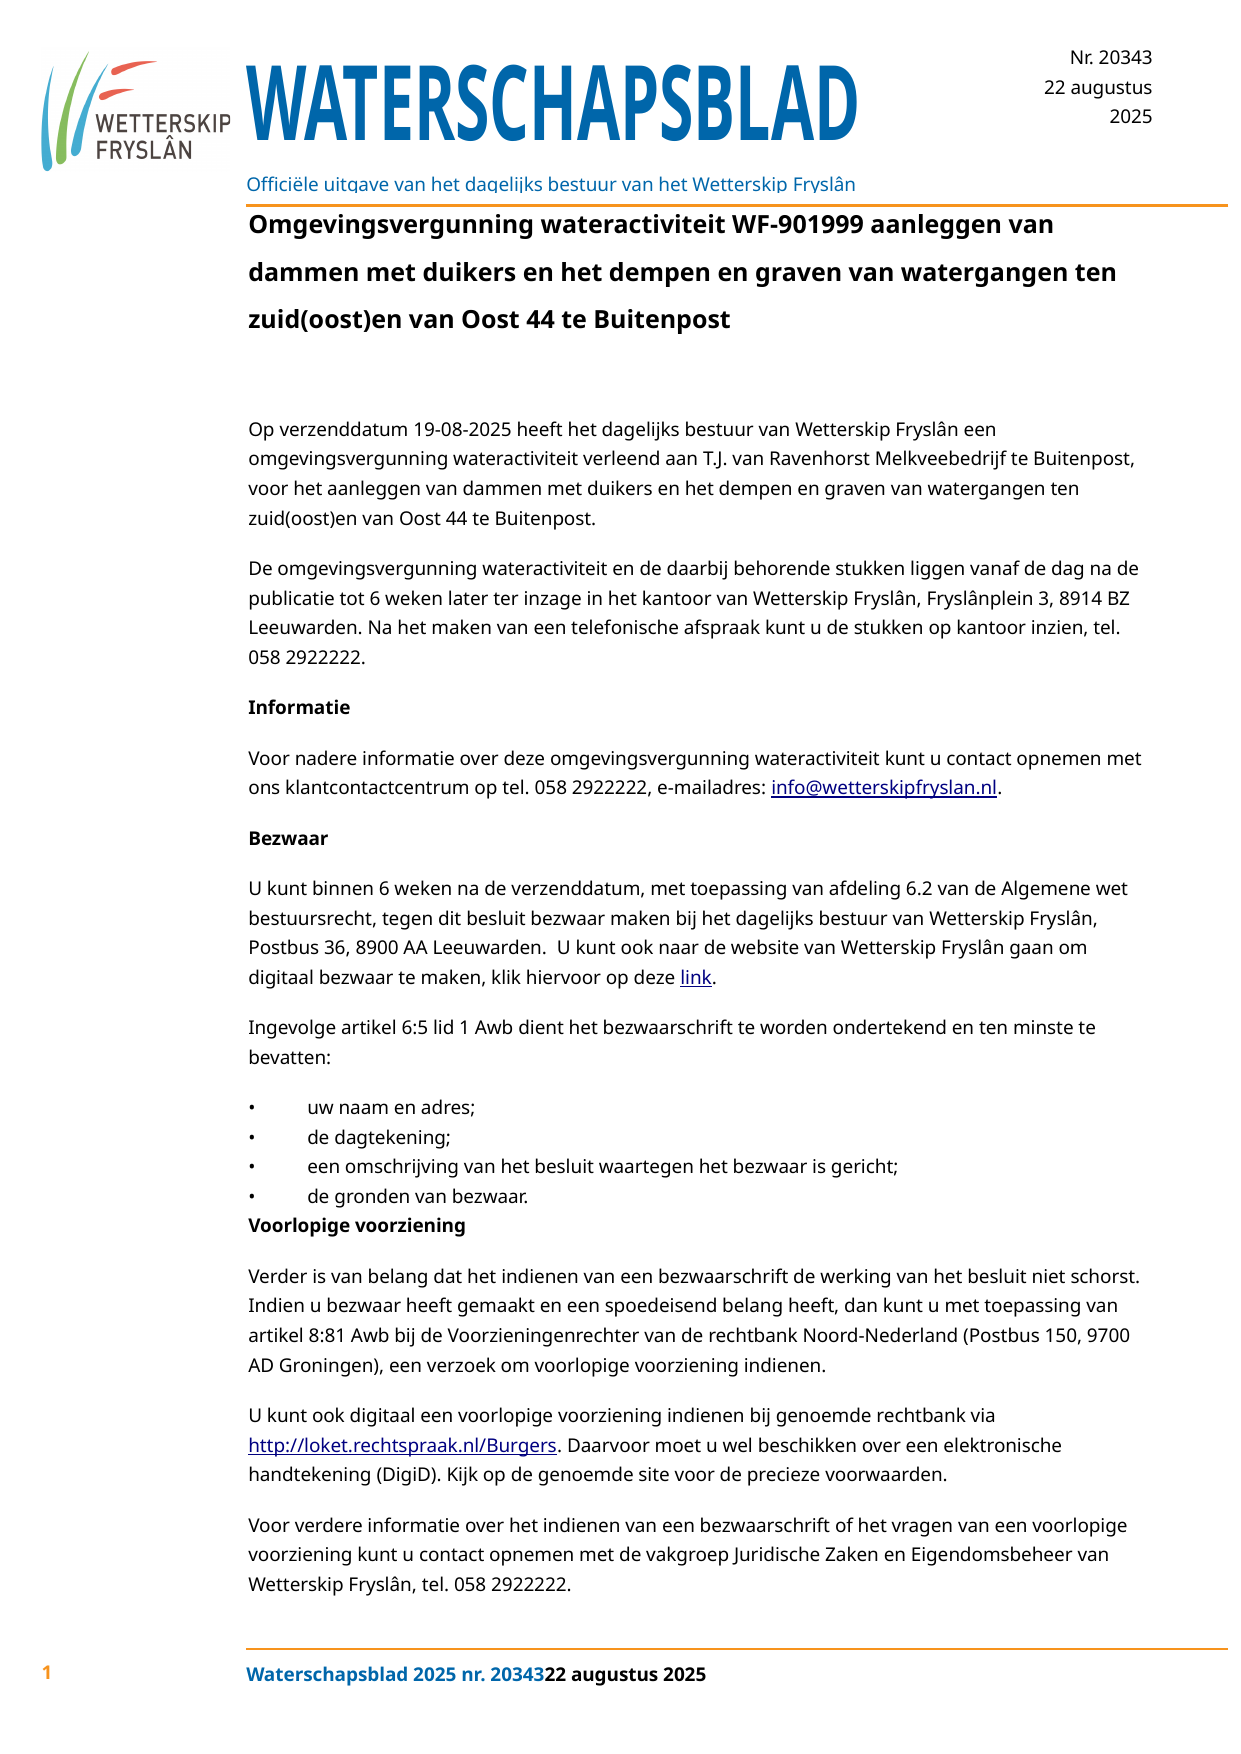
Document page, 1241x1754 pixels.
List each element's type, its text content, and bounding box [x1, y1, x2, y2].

text Informatie [248, 694, 1152, 720]
picture [41, 47, 231, 172]
text Verder is van belang dat het indienen van een bezwaarschrift de werking van het besluit niet schorst. Indien u bezwaar heeft gemaakt en een spoedeisend belang heeft, dan kunt u met toepassing van artikel 8:81 Awb bij de Voorzieningenrechter van de rechtbank Noord-Nederland (Postbus 150, 9700 AD Groningen), een verzoek om voorlopige voorziening indienen. [248, 1263, 1152, 1377]
text De omgevingsvergunning wateractiviteit en de daarbij behorende stukken liggen vanaf de dag na de publicatie tot 6 weken later ter inzage in het kantoor van Wetterskip Fryslân, Fryslânplein 3, 8914 BZ Leeuwarden. Na het maken van een telefonische afspraak kunt u de stukken op kantoor inzien, tel. 058 2922222. [248, 555, 1152, 669]
text Voor verdere informatie over het indienen van een bezwaarschrift of het vragen van een voorlopige voorziening kunt u contact opnemen met de vakgroep Juridische Zaken en Eigendomsbeheer van Wetterskip Fryslân, tel. 058 2922222. [248, 1512, 1152, 1597]
text Voorlopige voorziening [248, 1213, 1152, 1238]
text U kunt ook digitaal een voorlopige voorziening indienen bij genoemde rechtbank via http://loket.rechtspraak.nl/Burgers. Daarvoor moet u wel beschikken over een elektronische handtekening (DigiD). Kijk op de genoemde site voor de precieze voorwaarden. [248, 1402, 1152, 1487]
list de dagtekening; [248, 1124, 1152, 1149]
text Omgevingsvergunning wateractiviteit WF-901999 aanleggen van dammen met duikers en het dempen en graven van watergangen ten zuid(oost)en van Oost 44 te Buitenpost [248, 207, 1152, 336]
text Voor nadere informatie over deze omgevingsvergunning wateractiviteit kunt u contact opnemen met ons klantcontactcentrum op tel. 058 2922222, e-mailadres: info@wetterskipfryslan.nl. [248, 745, 1152, 800]
list uw naam en adres; [248, 1094, 1152, 1120]
text Bezwaar [248, 825, 1152, 850]
text Ingevolge artikel 6:5 lid 1 Awb dient het bezwaarschrift te worden ondertekend en ten minste te bevatten: [248, 1014, 1152, 1069]
list de gronden van bezwaar. [248, 1183, 1152, 1209]
text Op verzenddatum 19-08-2025 heeft het dagelijks bestuur van Wetterskip Fryslân een omgevingsvergunning wateractiviteit verleend aan T.J. van Ravenhorst Melkveebedrijf te Buitenpost, voor het aanleggen van dammen met duikers en het dempen en graven van watergangen ten zuid(oost)en van Oost 44 te Buitenpost. [248, 416, 1152, 530]
text U kunt binnen 6 weken na de verzenddatum, met toepassing van afdeling 6.2 van de Algemene wet bestuursrecht, tegen dit besluit bezwaar maken bij het dagelijks bestuur van Wetterskip Fryslân, Postbus 36, 8900 AA Leeuwarden. U kunt ook naar de website van Wetterskip Fryslân gaan om digitaal bezwaar te maken, klik hiervoor op deze link. [248, 875, 1152, 989]
list een omschrijving van het besluit waartegen het bezwaar is gericht; [248, 1153, 1152, 1179]
